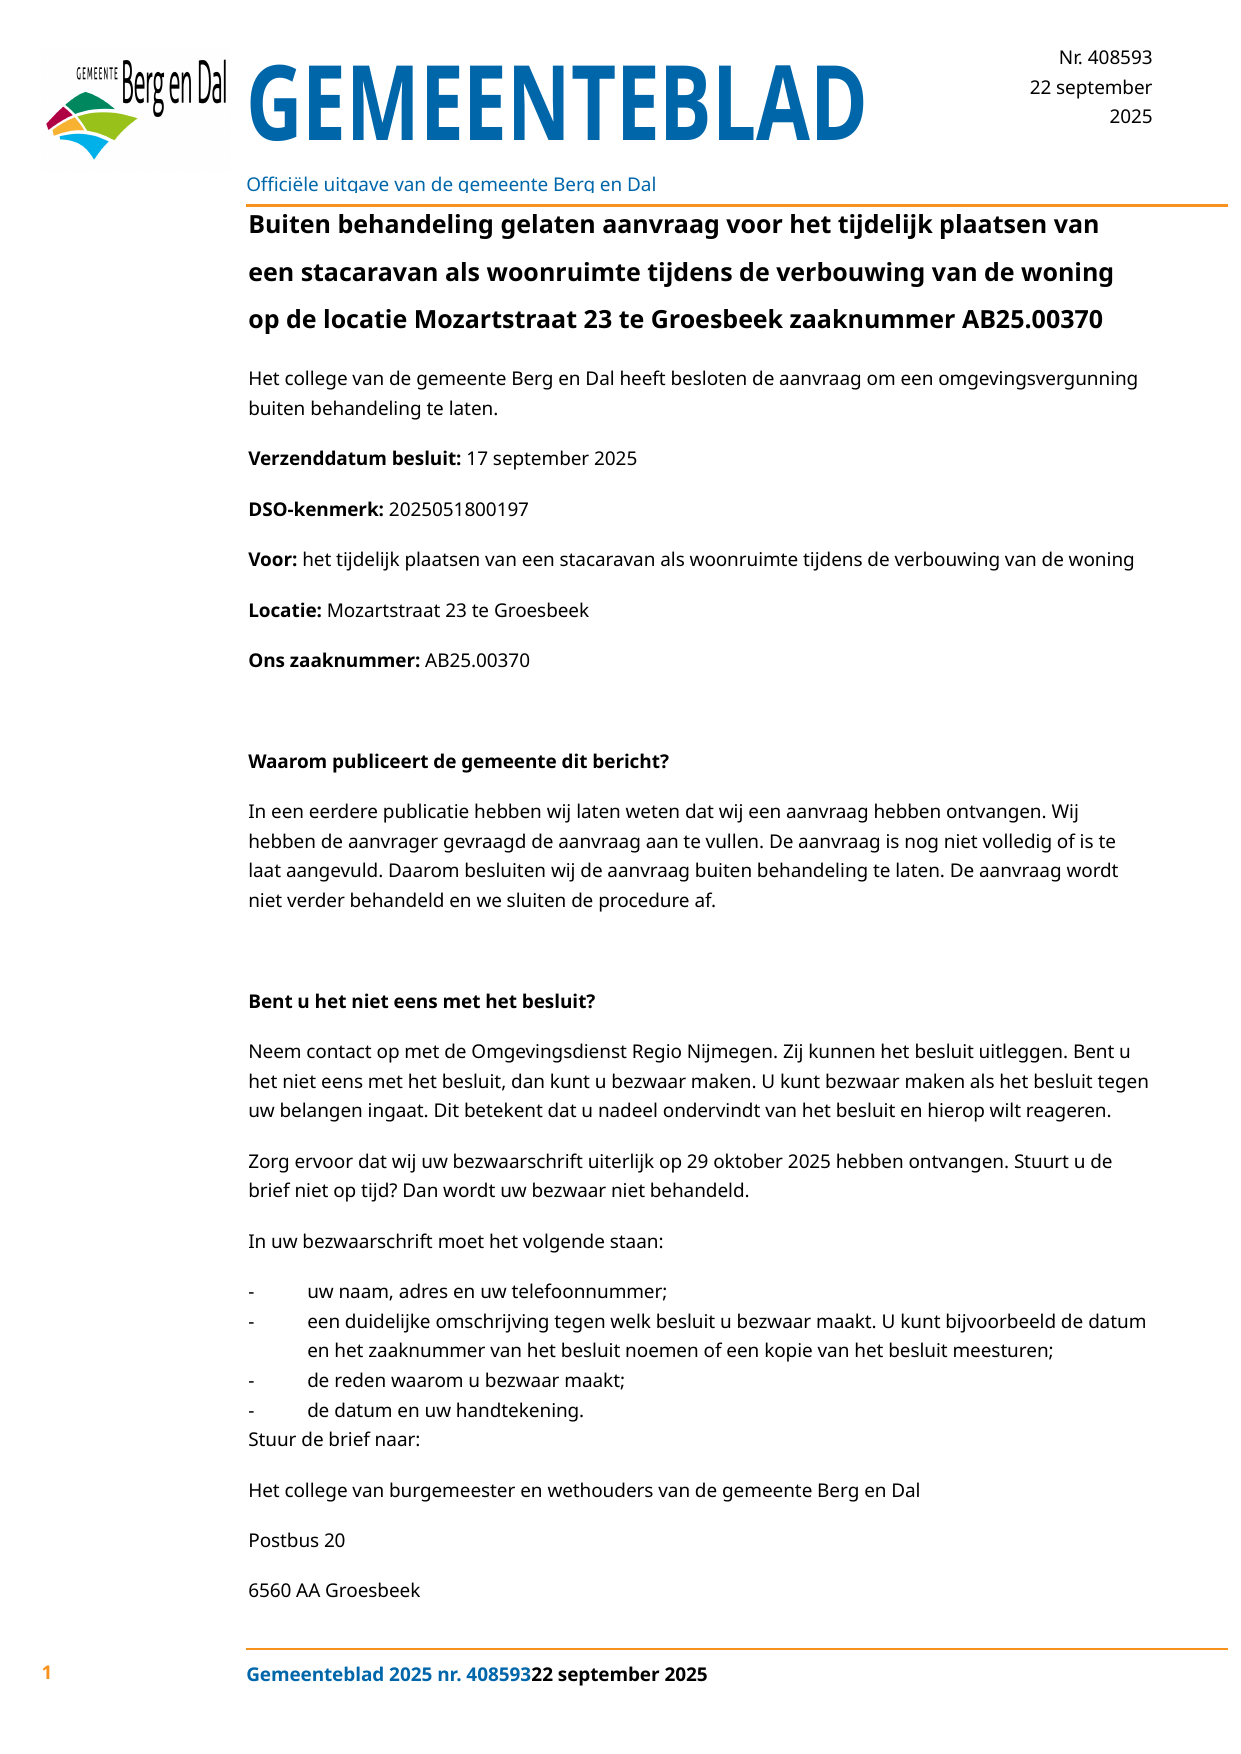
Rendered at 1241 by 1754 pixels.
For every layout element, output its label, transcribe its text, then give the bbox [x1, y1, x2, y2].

text Waarom publiceert de gemeente dit bericht? [248, 748, 1152, 774]
text Locatie: Mozartstraat 23 te Groesbeek [248, 597, 1152, 622]
list een duidelijke omschrijving tegen welk besluit u bezwaar maakt. U kunt bijvoorbeeld de datum en het zaaknummer van het besluit noemen of een kopie van het besluit meesturen; [248, 1308, 1152, 1363]
text Verzenddatum besluit: 17 september 2025 [248, 446, 1152, 471]
text Het college van burgemeester en wethouders van de gemeente Berg en Dal [248, 1477, 1152, 1502]
text Het college van de gemeente Berg en Dal heeft besloten de aanvraag om een omgevingsvergunning buiten behandeling te laten. [248, 366, 1152, 421]
text Bent u het niet eens met het besluit? [248, 988, 1152, 1014]
text In een eerdere publicatie hebben wij laten weten dat wij een aanvraag hebben ontvangen. Wij hebben de aanvrager gevraagd de aanvraag aan te vullen. De aanvraag is nog niet volledig of is te laat aangevuld. Daarom besluiten wij de aanvraag buiten behandeling te laten. De aanvraag wordt niet verder behandeld en we sluiten de procedure af. [248, 798, 1152, 913]
text Postbus 20 [248, 1527, 1152, 1553]
list de datum en uw handtekening. [248, 1397, 1152, 1422]
text Voor: het tijdelijk plaatsen van een stacaravan als woonruimte tijdens de verbouwing van de woning [248, 546, 1152, 572]
text 6560 AA Groesbeek [248, 1578, 1152, 1603]
text Stuur de brief naar: [248, 1426, 1152, 1452]
text DSO-kenmerk: 2025051800197 [248, 496, 1152, 522]
text Ons zaaknummer: AB25.00370 [248, 647, 1152, 673]
text Zorg ervoor dat wij uw bezwaarschrift uiterlijk op 29 oktober 2025 hebben ontvangen. Stuurt u de brief niet op tijd? Dan wordt uw bezwaar niet behandeld. [248, 1148, 1152, 1203]
list uw naam, adres en uw telefoonnummer; [248, 1278, 1152, 1304]
text In uw bezwaarschrift moet het volgende staan: [248, 1228, 1152, 1254]
list de reden waarom u bezwaar maakt; [248, 1367, 1152, 1393]
picture [41, 47, 231, 172]
text Buiten behandeling gelaten aanvraag voor het tijdelijk plaatsen van een stacaravan als woonruimte tijdens de verbouwing van de woning op de locatie Mozartstraat 23 te Groesbeek zaaknummer AB25.00370 [248, 207, 1152, 336]
text Neem contact op met de Omgevingsdienst Regio Nijmegen. Zij kunnen het besluit uitleggen. Bent u het niet eens met het besluit, dan kunt u bezwaar maken. U kunt bezwaar maken als het besluit tegen uw belangen ingaat. Dit betekent dat u nadeel ondervindt van het besluit en hierop wilt reageren. [248, 1038, 1152, 1123]
